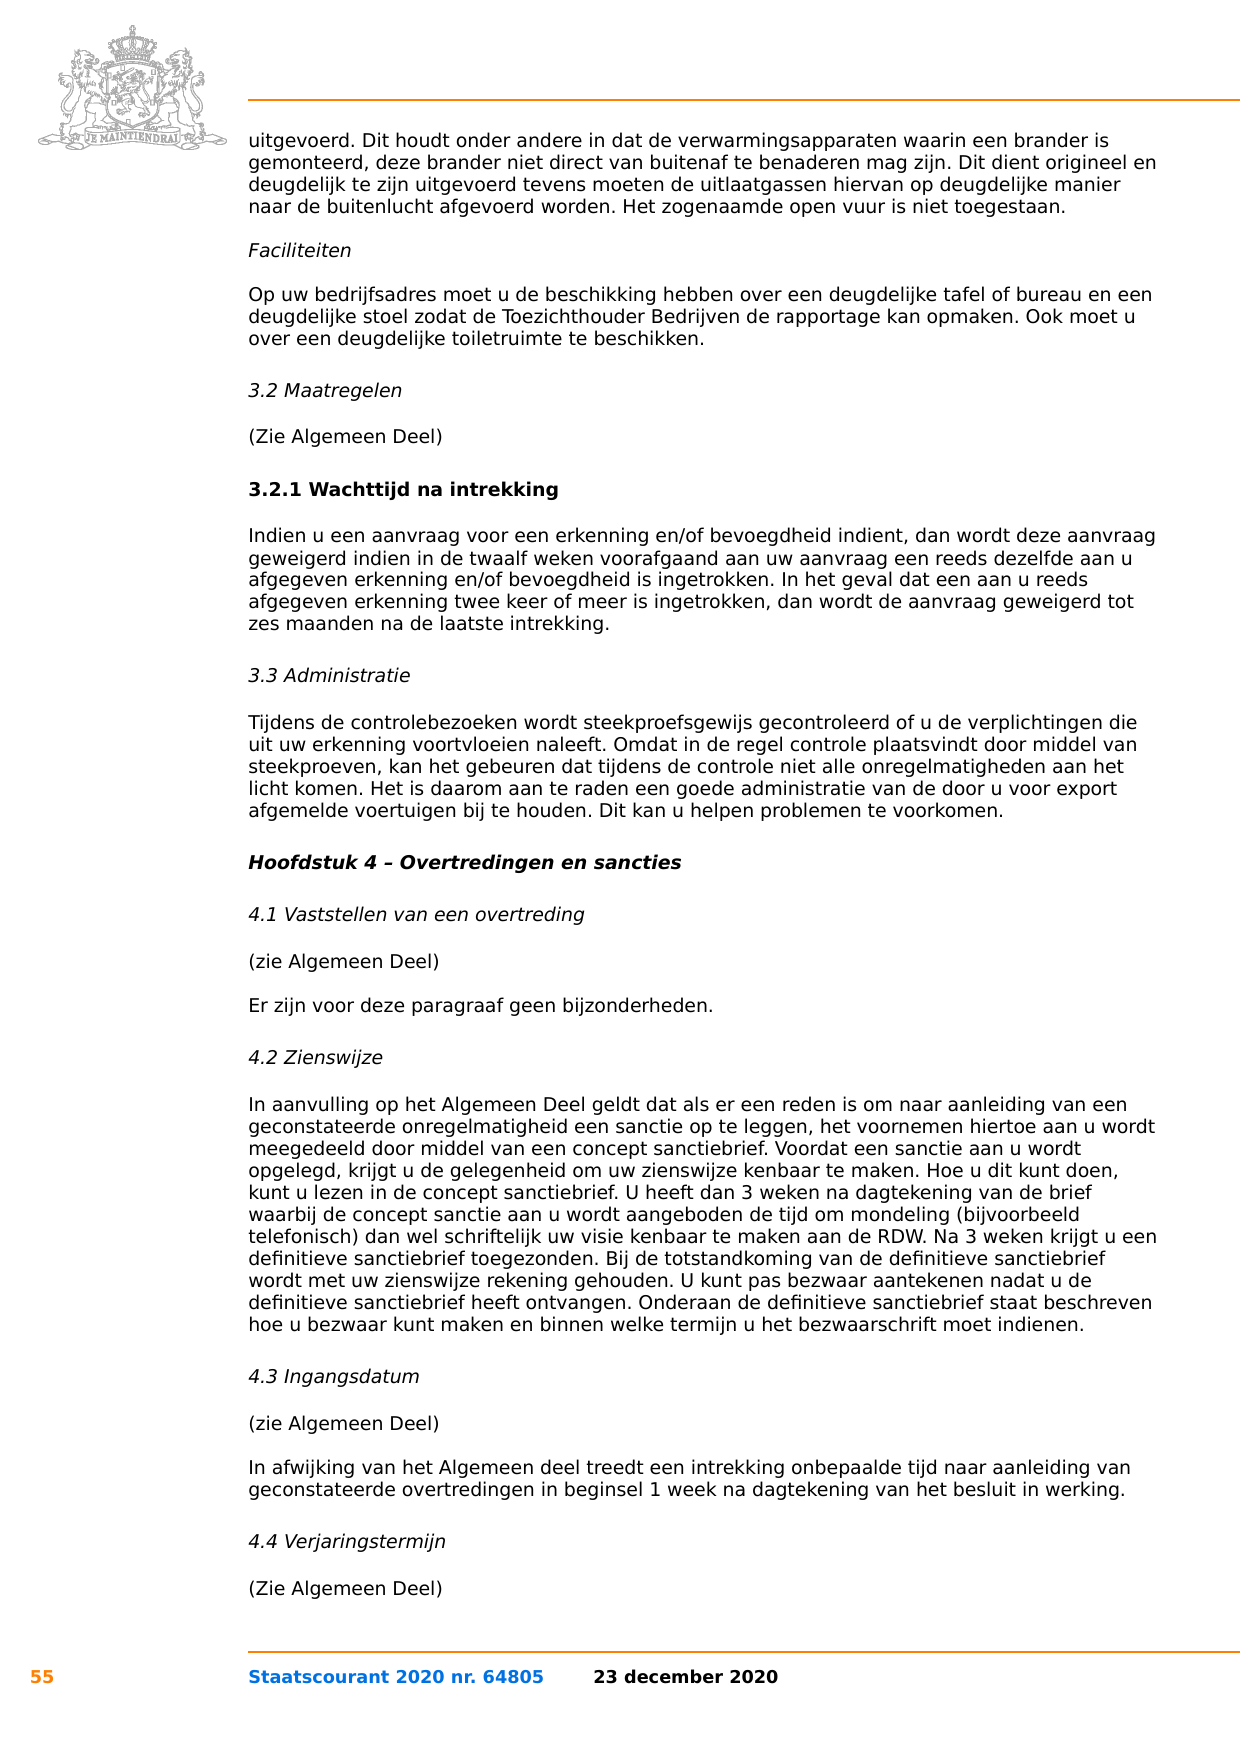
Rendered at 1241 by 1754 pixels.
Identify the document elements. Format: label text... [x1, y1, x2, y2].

text (Zie Algemeen Deel) [248, 1577, 1163, 1599]
subtitle Hoofdstuk 4 – Overtredingen en sancties [248, 852, 1163, 874]
subtitle 3.2.1 Wachttijd na intrekking [248, 478, 1163, 500]
subtitle 4.1 Vaststellen van een overtreding [248, 904, 1163, 926]
picture [38, 25, 227, 150]
text Op uw bedrijfsadres moet u de beschikking hebben over een deugdelijke tafel of bureau en een deugdelijke stoel zodat de Toezichthouder Bedrijven de rapportage kan opmaken. Ook moet u over een deugdelijke toiletruimte te beschikken. [248, 283, 1163, 349]
text (Zie Algemeen Deel) [248, 426, 1163, 448]
text In afwijking van het Algemeen deel treedt een intrekking onbepaalde tijd naar aanleiding van geconstateerde overtredingen in beginsel 1 week na dagtekening van het besluit in werking. [248, 1457, 1163, 1501]
text Indien u een aanvraag voor een erkenning en/of bevoegdheid indient, dan wordt deze aanvraag geweigerd indien in de twaalf weken voorafgaand aan uw aanvraag een reeds dezelfde aan u afgegeven erkenning en/of bevoegdheid is ingetrokken. In het geval dat een aan u reeds afgegeven erkenning twee keer of meer is ingetrokken, dan wordt de aanvraag geweigerd tot zes maanden na de laatste intrekking. [248, 525, 1163, 635]
text In aanvulling op het Algemeen Deel geldt dat als er een reden is om naar aanleiding van een geconstateerde onregelmatigheid een sanctie op te leggen, het voornemen hiertoe aan u wordt meegedeeld door middel van een concept sanctiebrief. Voordat een sanctie aan u wordt opgelegd, krijgt u de gelegenheid om uw zienswijze kenbaar te maken. Hoe u dit kunt doen, kunt u lezen in de concept sanctiebrief. U heeft dan 3 weken na dagtekening van de brief waarbij de concept sanctie aan u wordt aangeboden de tijd om mondeling (bijvoorbeeld telefonisch) dan wel schriftelijk uw visie kenbaar te maken aan de RDW. Na 3 weken krijgt u een definitieve sanctiebrief toegezonden. Bij de totstandkoming van de definitieve sanctiebrief wordt met uw zienswijze rekening gehouden. U kunt pas bezwaar aantekenen nadat u de definitieve sanctiebrief heeft ontvangen. Onderaan de definitieve sanctiebrief staat beschreven hoe u bezwaar kunt maken en binnen welke termijn u het bezwaarschrift moet indienen. [248, 1094, 1163, 1336]
subtitle 4.2 Zienswijze [248, 1047, 1163, 1069]
subtitle 3.3 Administratie [248, 665, 1163, 687]
text (zie Algemeen Deel) [248, 1413, 1163, 1435]
subtitle Faciliteiten [248, 240, 1163, 262]
subtitle 4.3 Ingangsdatum [248, 1366, 1163, 1388]
text Er zijn voor deze paragraaf geen bijzonderheden. [248, 995, 1163, 1017]
text (zie Algemeen Deel) [248, 951, 1163, 973]
subtitle 3.2 Maatregelen [248, 379, 1163, 401]
text uitgevoerd. Dit houdt onder andere in dat de verwarmingsapparaten waarin een brander is gemonteerd, deze brander niet direct van buitenaf te benaderen mag zijn. Dit dient origineel en deugdelijk te zijn uitgevoerd tevens moeten de uitlaatgassen hiervan op deugdelijke manier naar de buitenlucht afgevoerd worden. Het zogenaamde open vuur is niet toegestaan. [248, 130, 1163, 218]
subtitle 4.4 Verjaringstermijn [248, 1531, 1163, 1552]
text Tijdens de controlebezoeken wordt steekproefsgewijs gecontroleerd of u de verplichtingen die uit uw erkenning voortvloeien naleeft. Omdat in de regel controle plaatsvindt door middel van steekproeven, kan het gebeuren dat tijdens de controle niet alle onregelmatigheden aan het licht komen. Het is daarom aan te raden een goede administratie van de door u voor export afgemelde voertuigen bij te houden. Dit kan u helpen problemen te voorkomen. [248, 712, 1163, 822]
